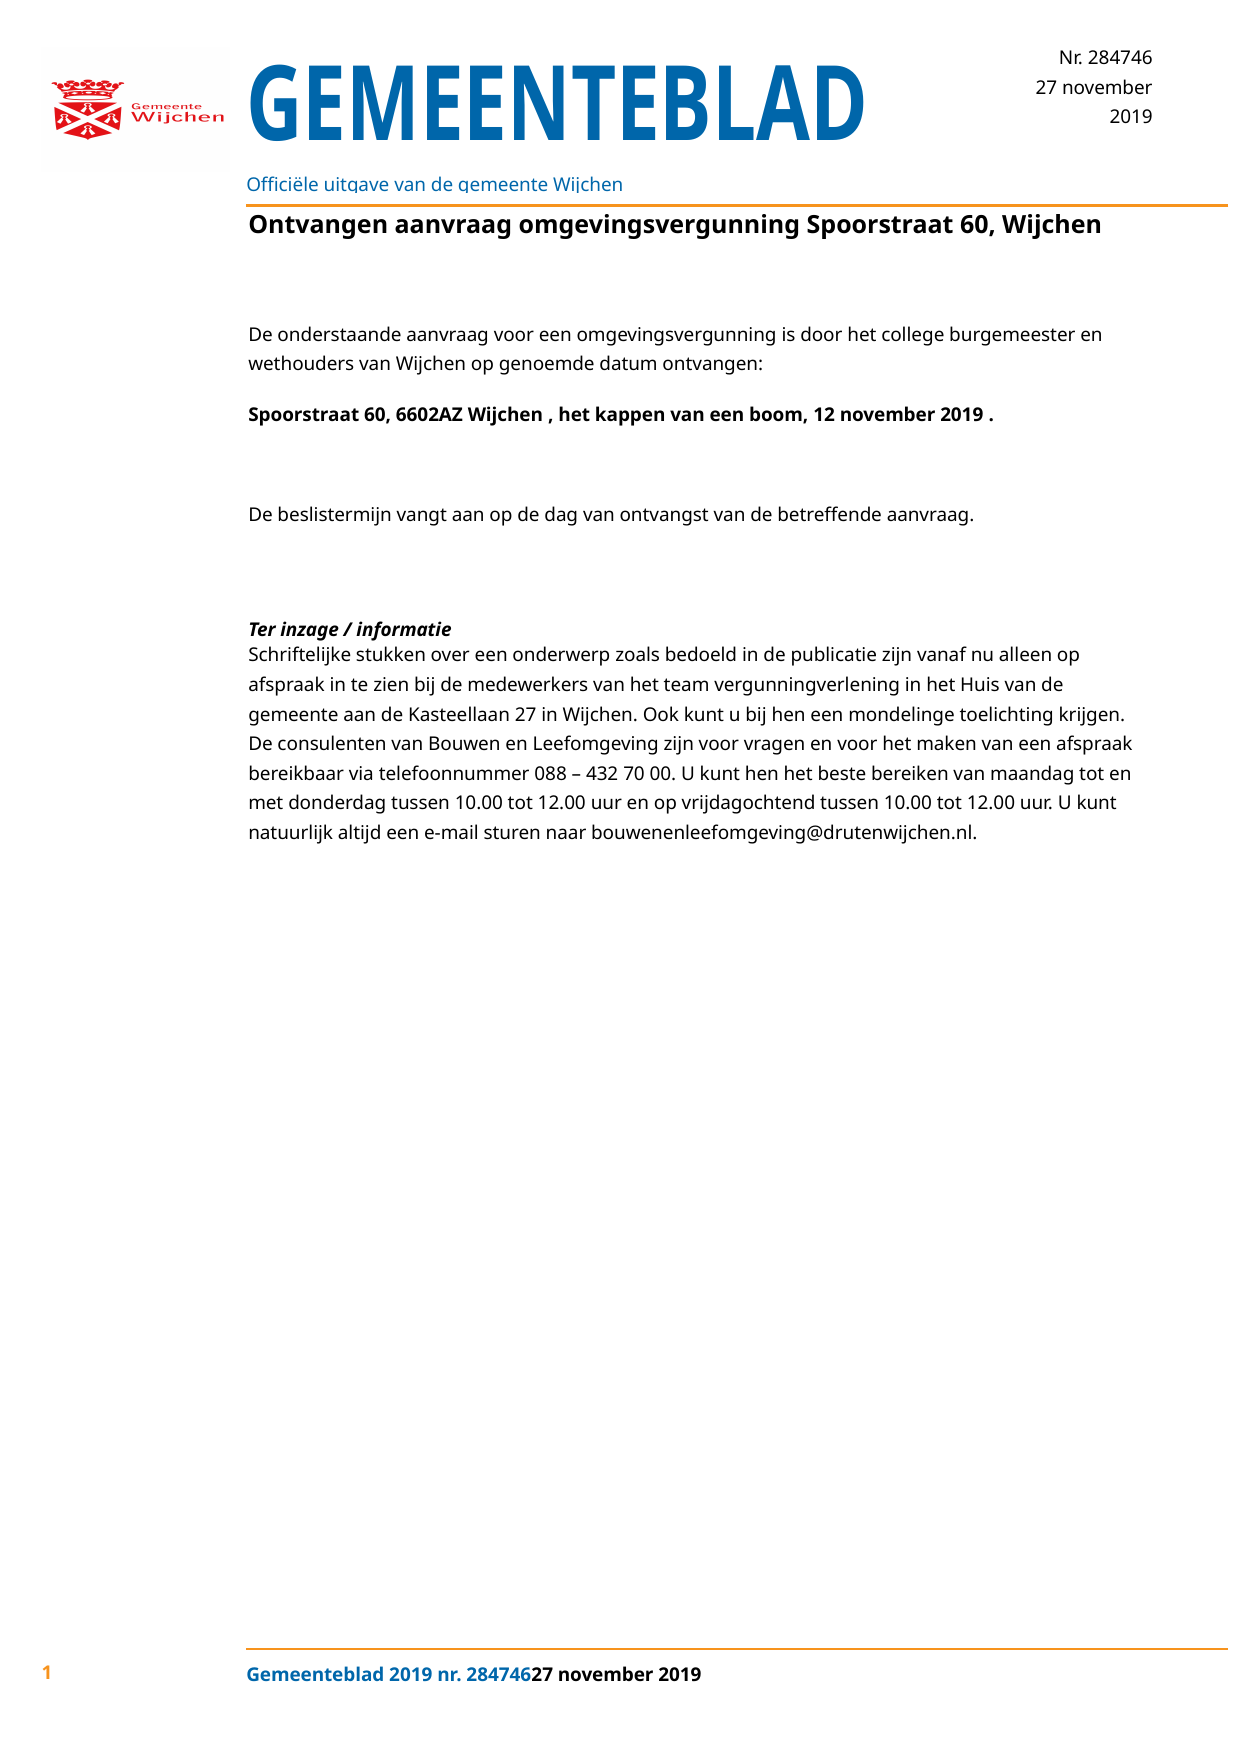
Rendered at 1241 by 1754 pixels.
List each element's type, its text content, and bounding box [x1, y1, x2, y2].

text Schriftelijke stukken over een onderwerp zoals bedoeld in de publicatie zijn vanaf nu alleen op afspraak in te zien bij de medewerkers van het team vergunningverlening in het Huis van de gemeente aan de Kasteellaan 27 in Wijchen. Ook kunt u bij hen een mondelinge toelichting krijgen. De consulenten van Bouwen en Leefomgeving zijn voor vragen en voor het maken van een afspraak bereikbaar via telefoonnummer 088 – 432 70 00. U kunt hen het beste bereiken van maandag tot en met donderdag tussen 10.00 tot 12.00 uur en op vrijdagochtend tussen 10.00 tot 12.00 uur. U kunt natuurlijk altijd een e-mail sturen naar bouwenenleefomgeving@drutenwijchen.nl. [248, 642, 1152, 845]
text De onderstaande aanvraag voor een omgevingsvergunning is door het college burgemeester en wethouders van Wijchen op genoemde datum ontvangen: [248, 321, 1152, 376]
text Ter inzage / informatie [248, 616, 1152, 642]
text Ontvangen aanvraag omgevingsvergunning Spoorstraat 60, Wijchen [248, 207, 1152, 241]
text Spoorstraat 60, 6602AZ Wijchen , het kappen van een boom, 12 november 2019 . [248, 401, 1152, 426]
picture [41, 47, 231, 172]
text De beslistermijn vangt aan op de dag van ontvangst van de betreffende aanvraag. [248, 502, 1152, 527]
